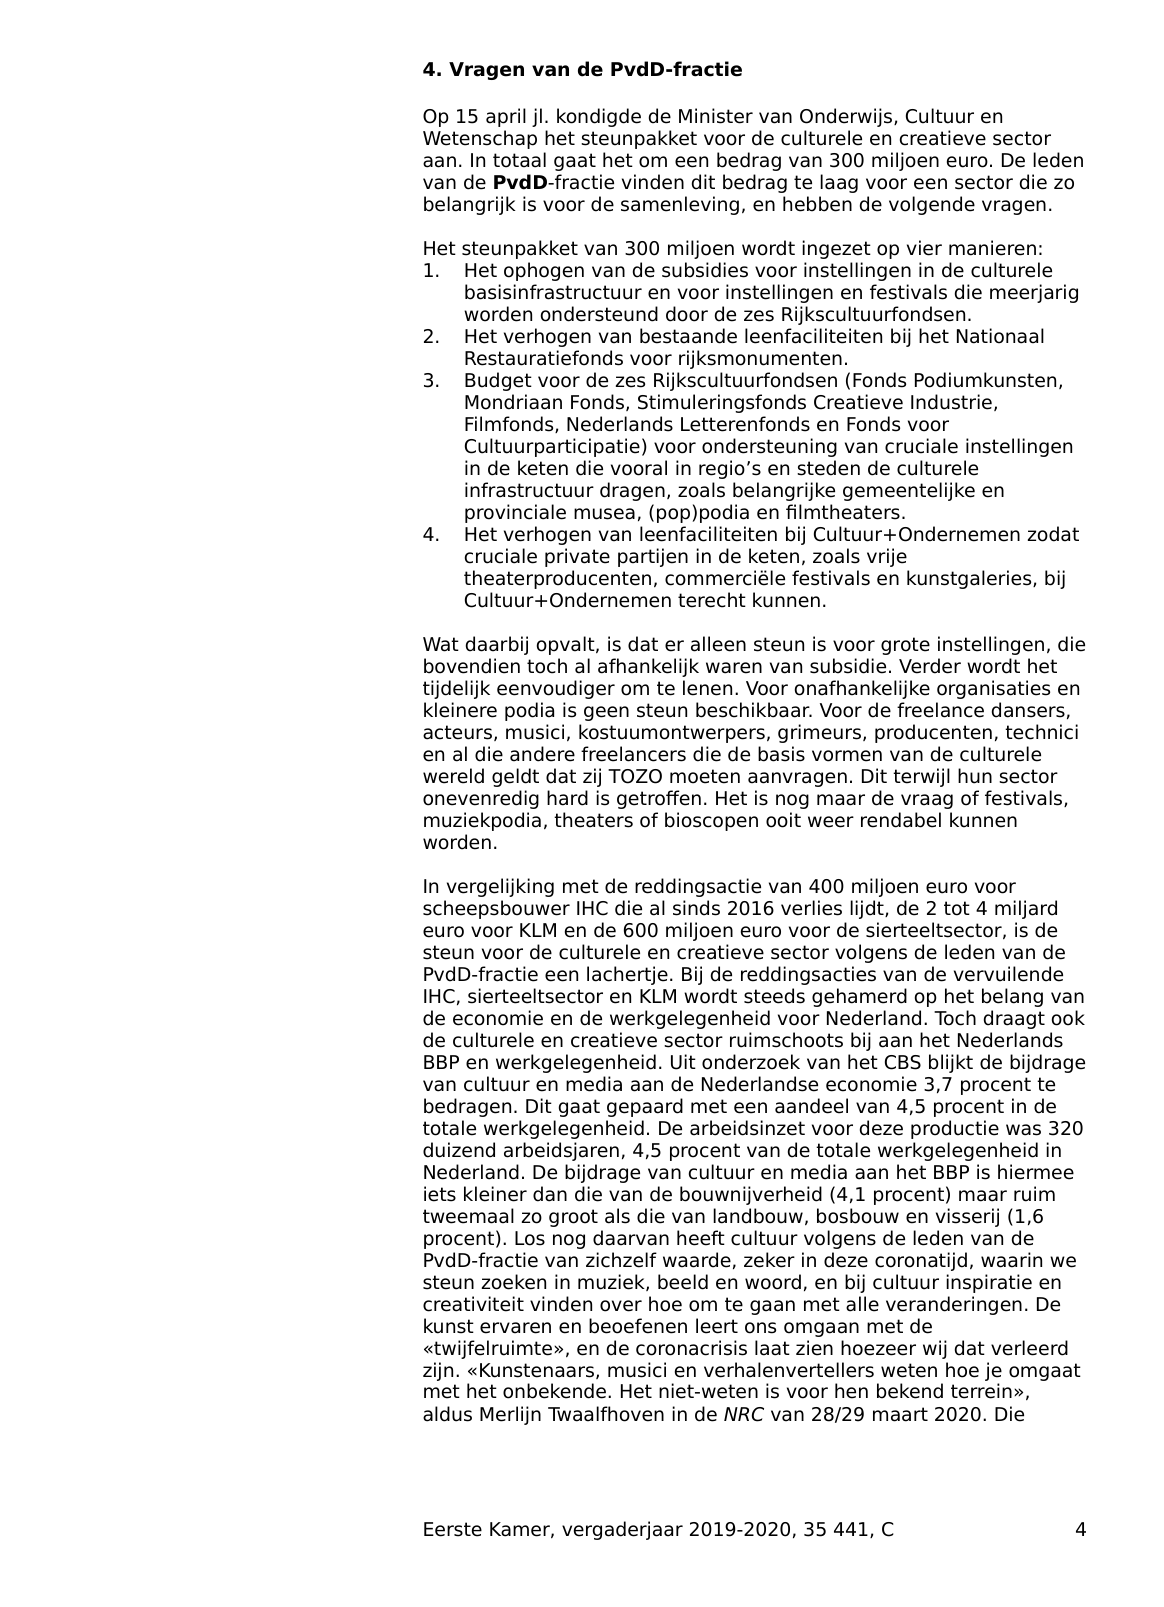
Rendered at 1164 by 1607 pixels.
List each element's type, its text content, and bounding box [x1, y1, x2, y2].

text Op 15 april jl. kondigde de Minister van Onderwijs, Cultuur en Wetenschap het steunpakket voor de culturele en creatieve sector aan. In totaal gaat het om een bedrag van 300 miljoen euro. De leden van de PvdD-fractie vinden dit bedrag te laag voor een sector die zo belangrijk is voor de samenleving, en hebben de volgende vragen. [422, 106, 1087, 216]
text Wat daarbij opvalt, is dat er alleen steun is voor grote instellingen, die bovendien toch al afhankelijk waren van subsidie. Verder wordt het tijdelijk eenvoudiger om te lenen. Voor onafhankelijke organisaties en kleinere podia is geen steun beschikbaar. Voor de freelance dansers, acteurs, musici, kostuumontwerpers, grimeurs, producenten, technici en al die andere freelancers die de basis vormen van de culturele wereld geldt dat zij TOZO moeten aanvragen. Dit terwijl hun sector onevenredig hard is getroffen. Het is nog maar de vraag of festivals, muziekpodia, theaters of bioscopen ooit weer rendabel kunnen worden. [422, 634, 1087, 854]
text 4. Het verhogen van leenfaciliteiten bij Cultuur+Ondernemen zodat cruciale private partijen in de keten, zoals vrije theaterproducenten, commerciële festivals en kunstgaleries, bij Cultuur+Ondernemen terecht kunnen. [422, 524, 1087, 612]
text 3. Budget voor de zes Rijkscultuurfondsen (Fonds Podiumkunsten, Mondriaan Fonds, Stimuleringsfonds Creatieve Industrie, Filmfonds, Nederlands Letterenfonds en Fonds voor Cultuurparticipatie) voor ondersteuning van cruciale instellingen in de keten die vooral in regio’s en steden de culturele infrastructuur dragen, zoals belangrijke gemeentelijke en provinciale musea, (pop)podia en filmtheaters. [422, 370, 1087, 524]
text In vergelijking met de reddingsactie van 400 miljoen euro voor scheepsbouwer IHC die al sinds 2016 verlies lijdt, de 2 tot 4 miljard euro voor KLM en de 600 miljoen euro voor de sierteeltsector, is de steun voor de culturele en creatieve sector volgens de leden van de PvdD-fractie een lachertje. Bij de reddingsacties van de vervuilende IHC, sierteeltsector en KLM wordt steeds gehamerd op het belang van de economie en de werkgelegenheid voor Nederland. Toch draagt ook de culturele en creatieve sector ruimschoots bij aan het Nederlands BBP en werkgelegenheid. Uit onderzoek van het CBS blijkt de bijdrage van cultuur en media aan de Nederlandse economie 3,7 procent te bedragen. Dit gaat gepaard met een aandeel van 4,5 procent in de totale werkgelegenheid. De arbeidsinzet voor deze productie was 320 duizend arbeidsjaren, 4,5 procent van de totale werkgelegenheid in Nederland. De bijdrage van cultuur en media aan het BBP is hiermee iets kleiner dan die van de bouwnijverheid (4,1 procent) maar ruim tweemaal zo groot als die van landbouw, bosbouw en visserij (1,6 procent). Los nog daarvan heeft cultuur volgens de leden van de PvdD-fractie van zichzelf waarde, zeker in deze coronatijd, waarin we steun zoeken in muziek, beeld en woord, en bij cultuur inspiratie en creativiteit vinden over hoe om te gaan met alle veranderingen. De kunst ervaren en beoefenen leert ons omgaan met de «twijfelruimte», en de coronacrisis laat zien hoezeer wij dat verleerd zijn. «Kunstenaars, musici en verhalenvertellers weten hoe je omgaat met het onbekende. Het niet-weten is voor hen bekend terrein», aldus Merlijn Twaalfhoven in de NRC van 28/29 maart 2020. Die [422, 876, 1087, 1425]
subtitle 4. Vragen van de PvdD-fractie [422, 59, 1087, 81]
text 2. Het verhogen van bestaande leenfaciliteiten bij het Nationaal Restauratiefonds voor rijksmonumenten. [422, 326, 1087, 370]
text Het steunpakket van 300 miljoen wordt ingezet op vier manieren: [422, 238, 1087, 260]
text 1. Het ophogen van de subsidies voor instellingen in de culturele basisinfrastructuur en voor instellingen en festivals die meerjarig worden ondersteund door de zes Rijkscultuurfondsen. [422, 260, 1087, 326]
